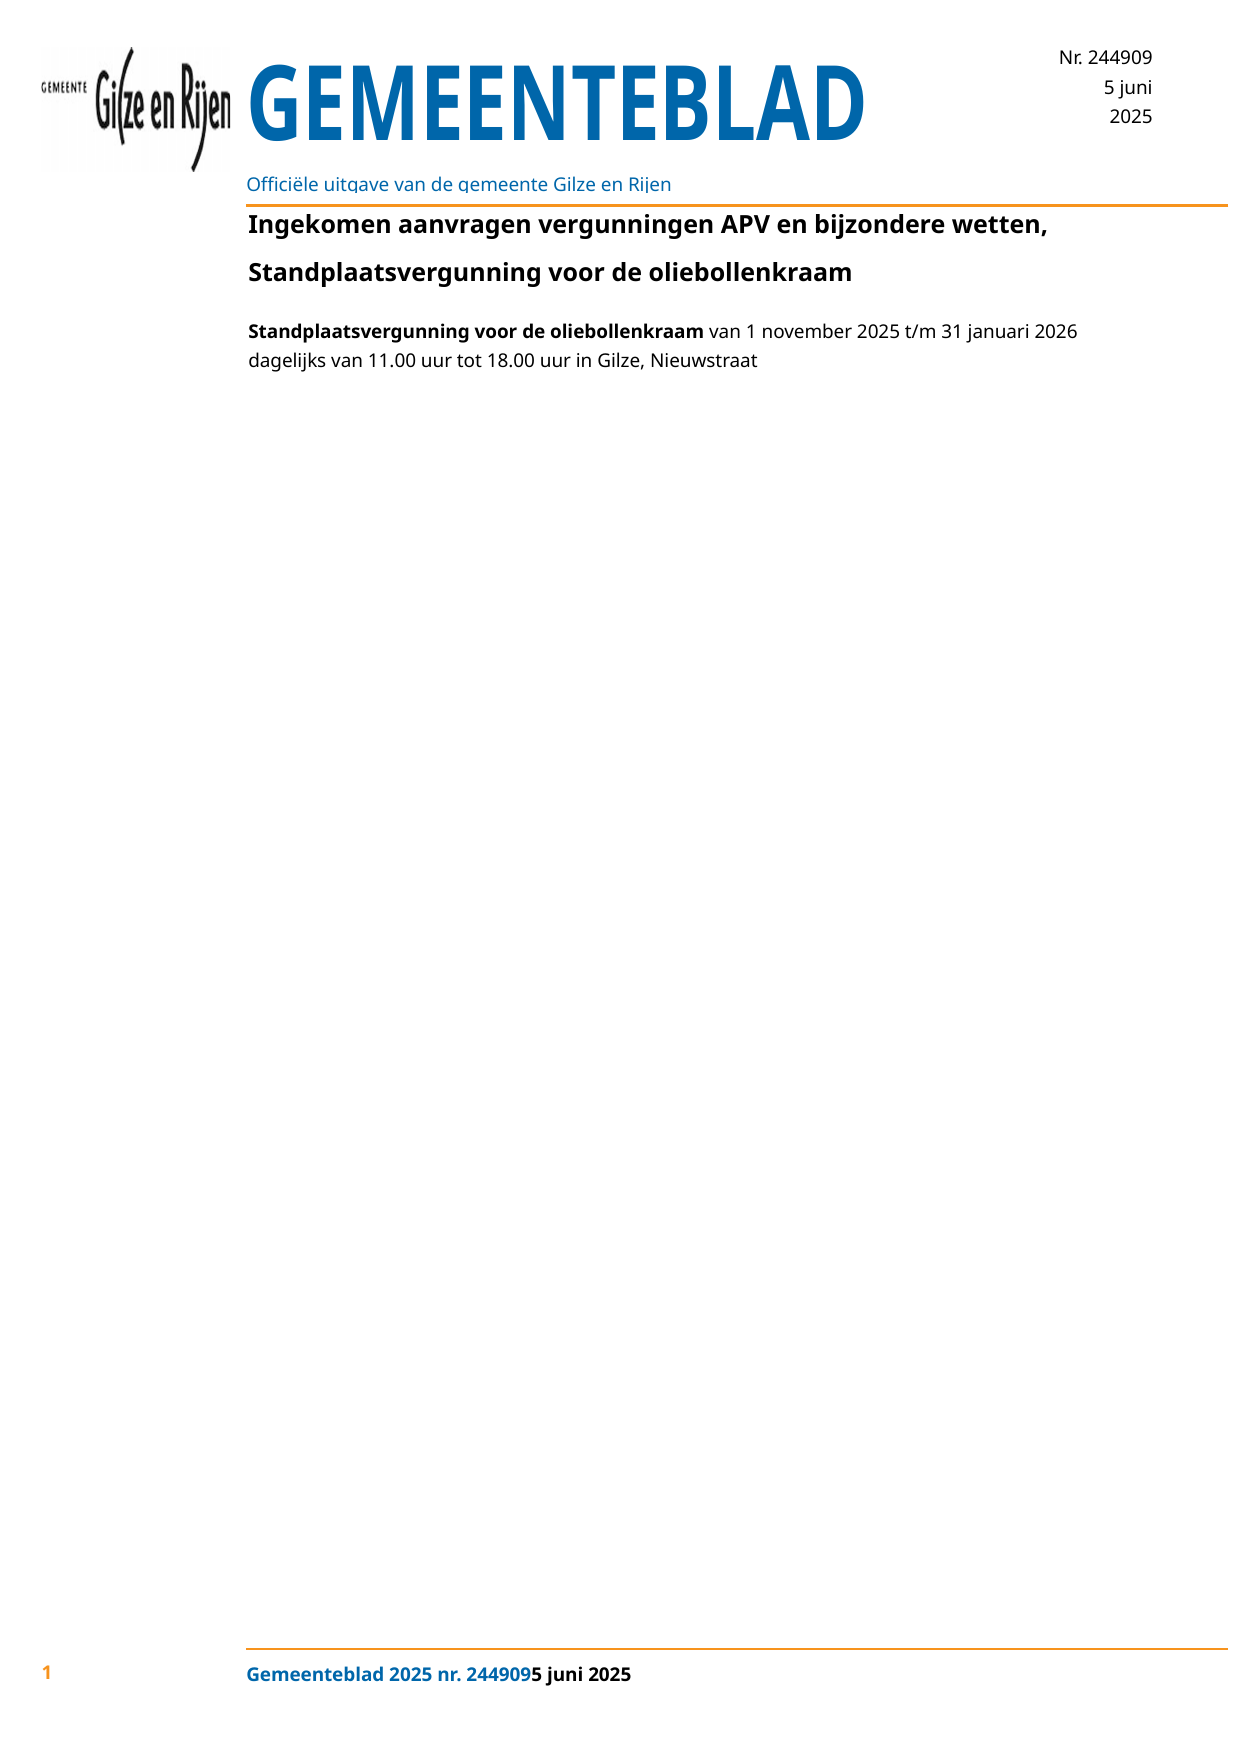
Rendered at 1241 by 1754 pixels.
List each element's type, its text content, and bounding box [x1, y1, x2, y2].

picture [41, 47, 231, 172]
text Ingekomen aanvragen vergunningen APV en bijzondere wetten, Standplaatsvergunning voor de oliebollenkraam [248, 207, 1152, 288]
text Standplaatsvergunning voor de oliebollenkraam van 1 november 2025 t/m 31 januari 2026 dagelijks van 11.00 uur tot 18.00 uur in Gilze, Nieuwstraat [248, 318, 1152, 373]
